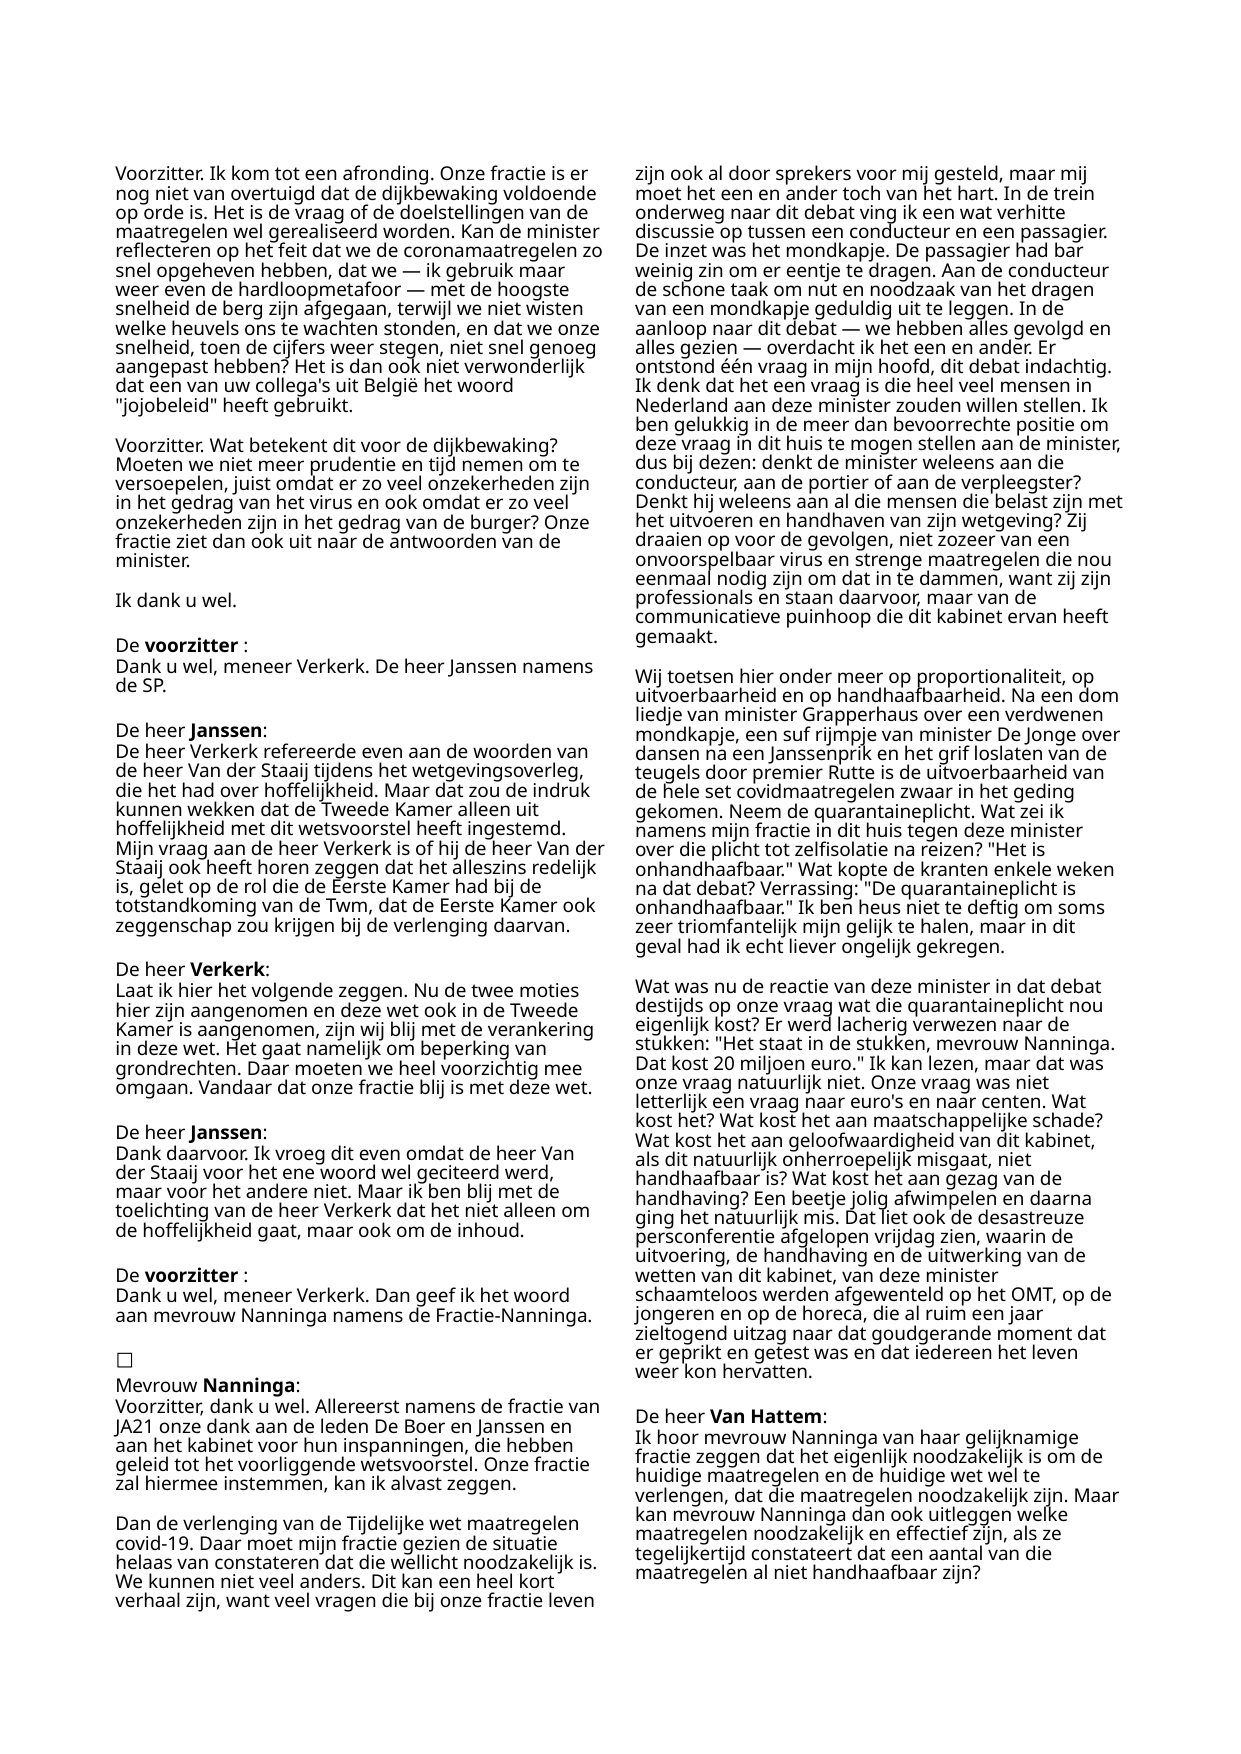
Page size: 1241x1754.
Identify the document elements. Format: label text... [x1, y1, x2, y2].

text De heer Van Hattem: [635, 1403, 1125, 1429]
text Dan de verlenging van de Tijdelijke wet maatregelen covid-19. Daar moet mijn fractie gezien de situatie helaas van constateren dat die wellicht noodzakelijk is. We kunnen niet veel anders. Dit kan een heel kort verhaal zijn, want veel vragen die bij onze fractie leven [115, 1515, 605, 1612]
text Dank u wel, meneer Verkerk. Dan geef ik het woord aan mevrouw Nanninga namens de Fractie-Nanninga. [115, 1287, 605, 1326]
text Ik hoor mevrouw Nanninga van haar gelijknamige fractie zeggen dat het eigenlijk noodzakelijk is om de huidige maatregelen en de huidige wet wel te verlengen, dat die maatregelen noodzakelijk zijn. Maar kan mevrouw Nanninga dan ook uitleggen welke maatregelen noodzakelijk en effectief zijn, als ze tegelijkertijd constateert dat een aantal van die maatregelen al niet handhaafbaar zijn? [635, 1429, 1125, 1583]
text Wij toetsen hier onder meer op proportionaliteit, op uitvoerbaarheid en op handhaafbaarheid. Na een dom liedje van minister Grapperhaus over een verdwenen mondkapje, een suf rijmpje van minister De Jonge over dansen na een Janssenprik en het grif loslaten van de teugels door premier Rutte is de uitvoerbaarheid van de hele set covidmaatregelen zwaar in het geding gekomen. Neem de quarantaineplicht. Wat zei ik namens mijn fractie in dit huis tegen deze minister over die plicht tot zelfisolatie na reizen? "Het is onhandhaafbaar." Wat kopte de kranten enkele weken na dat debat? Verrassing: "De quarantaineplicht is onhandhaafbaar." Ik ben heus niet te deftig om soms zeer triomfantelijk mijn gelijk te halen, maar in dit geval had ik echt liever ongelijk gekregen. [635, 668, 1125, 957]
text Mevrouw Nanninga: [115, 1373, 605, 1398]
text De voorzitter : [115, 1262, 605, 1287]
text De voorzitter : [115, 632, 605, 658]
text De heer Janssen: [115, 1119, 605, 1144]
text Voorzitter. Ik kom tot een afronding. Onze fractie is er nog niet van overtuigd dat de dijkbewaking voldoende op orde is. Het is de vraag of de doelstellingen van de maatregelen wel gerealiseerd worden. Kan de minister reflecteren op het feit dat we de coronamaatregelen zo snel opgeheven hebben, dat we — ik gebruik maar weer even de hardloopmetafoor — met de hoogste snelheid de berg zijn afgegaan, terwijl we niet wisten welke heuvels ons te wachten stonden, en dat we onze snelheid, toen de cijfers weer stegen, niet snel genoeg aangepast hebben? Het is dan ook niet verwonderlijk dat een van uw collega's uit België het woord "jojobeleid" heeft gebruikt. [115, 165, 605, 416]
text Dank daarvoor. Ik vroeg dit even omdat de heer Van der Staaij voor het ene woord wel geciteerd werd, maar voor het andere niet. Maar ik ben blij met de toelichting van de heer Verkerk dat het niet alleen om de hoffelijkheid gaat, maar ook om de inhoud. [115, 1144, 605, 1241]
text De heer Verkerk: [115, 957, 605, 982]
text Laat ik hier het volgende zeggen. Nu de twee moties hier zijn aangenomen en deze wet ook in de Tweede Kamer is aangenomen, zijn wij blij met de verankering in deze wet. Het gaat namelijk om beperking van grondrechten. Daar moeten we heel voorzichtig mee omgaan. Vandaar dat onze fractie blij is met deze wet. [115, 982, 605, 1098]
text ⬜ [115, 1347, 605, 1373]
text De heer Verkerk refereerde even aan de woorden van de heer Van der Staaij tijdens het wetgevingsoverleg, die het had over hoffelijkheid. Maar dat zou de indruk kunnen wekken dat de Tweede Kamer alleen uit hoffelijkheid met dit wetsvoorstel heeft ingestemd. Mijn vraag aan de heer Verkerk is of hij de heer Van der Staaij ook heeft horen zeggen dat het alleszins redelijk is, gelet op de rol die de Eerste Kamer had bij de totstandkoming van de Twm, dat de Eerste Kamer ook zeggenschap zou krijgen bij de verlenging daarvan. [115, 743, 605, 936]
text Voorzitter, dank u wel. Allereerst namens de fractie van JA21 onze dank aan de leden De Boer en Janssen en aan het kabinet voor hun inspanningen, die hebben geleid tot het voorliggende wetsvoorstel. Onze fractie zal hiermee instemmen, kan ik alvast zeggen. [115, 1398, 605, 1495]
text De heer Janssen: [115, 717, 605, 743]
text Dank u wel, meneer Verkerk. De heer Janssen namens de SP. [115, 658, 605, 697]
text zijn ook al door sprekers voor mij gesteld, maar mij moet het een en ander toch van het hart. In de trein onderweg naar dit debat ving ik een wat verhitte discussie op tussen een conducteur en een passagier. De inzet was het mondkapje. De passagier had bar weinig zin om er eentje te dragen. Aan de conducteur de schone taak om nut en noodzaak van het dragen van een mondkapje geduldig uit te leggen. In de aanloop naar dit debat — we hebben alles gevolgd en alles gezien — overdacht ik het een en ander. Er ontstond één vraag in mijn hoofd, dit debat indachtig. Ik denk dat het een vraag is die heel veel mensen in Nederland aan deze minister zouden willen stellen. Ik ben gelukkig in de meer dan bevoorrechte positie om deze vraag in dit huis te mogen stellen aan de minister, dus bij dezen: denkt de minister weleens aan die conducteur, aan de portier of aan de verpleegster? Denkt hij weleens aan al die mensen die belast zijn met het uitvoeren en handhaven van zijn wetgeving? Zij draaien op voor de gevolgen, niet zozeer van een onvoorspelbaar virus en strenge maatregelen die nou eenmaal nodig zijn om dat in te dammen, want zij zijn professionals en staan daarvoor, maar van de communicatieve puinhoop die dit kabinet ervan heeft gemaakt. [635, 165, 1125, 647]
text Wat was nu de reactie van deze minister in dat debat destijds op onze vraag wat die quarantaineplicht nou eigenlijk kost? Er werd lacherig verwezen naar de stukken: "Het staat in de stukken, mevrouw Nanninga. Dat kost 20 miljoen euro." Ik kan lezen, maar dat was onze vraag natuurlijk niet. Onze vraag was niet letterlijk een vraag naar euro's en naar centen. Wat kost het? Wat kost het aan maatschappelijke schade? Wat kost het aan geloofwaardigheid van dit kabinet, als dit natuurlijk onherroepelijk misgaat, niet handhaafbaar is? Wat kost het aan gezag van de handhaving? Een beetje jolig afwimpelen en daarna ging het natuurlijk mis. Dat liet ook de desastreuze persconferentie afgelopen vrijdag zien, waarin de uitvoering, de handhaving en de uitwerking van de wetten van dit kabinet, van deze minister schaamteloos werden afgewenteld op het OMT, op de jongeren en op de horeca, die al ruim een jaar zieltogend uitzag naar dat goudgerande moment dat er geprikt en getest was en dat iedereen het leven weer kon hervatten. [635, 978, 1125, 1382]
text Ik dank u wel. [115, 592, 605, 611]
text Voorzitter. Wat betekent dit voor de dijkbewaking? Moeten we niet meer prudentie en tijd nemen om te versoepelen, juist omdat er zo veel onzekerheden zijn in het gedrag van het virus en ook omdat er zo veel onzekerheden zijn in het gedrag van de burger? Onze fractie ziet dan ook uit naar de antwoorden van de minister. [115, 437, 605, 571]
